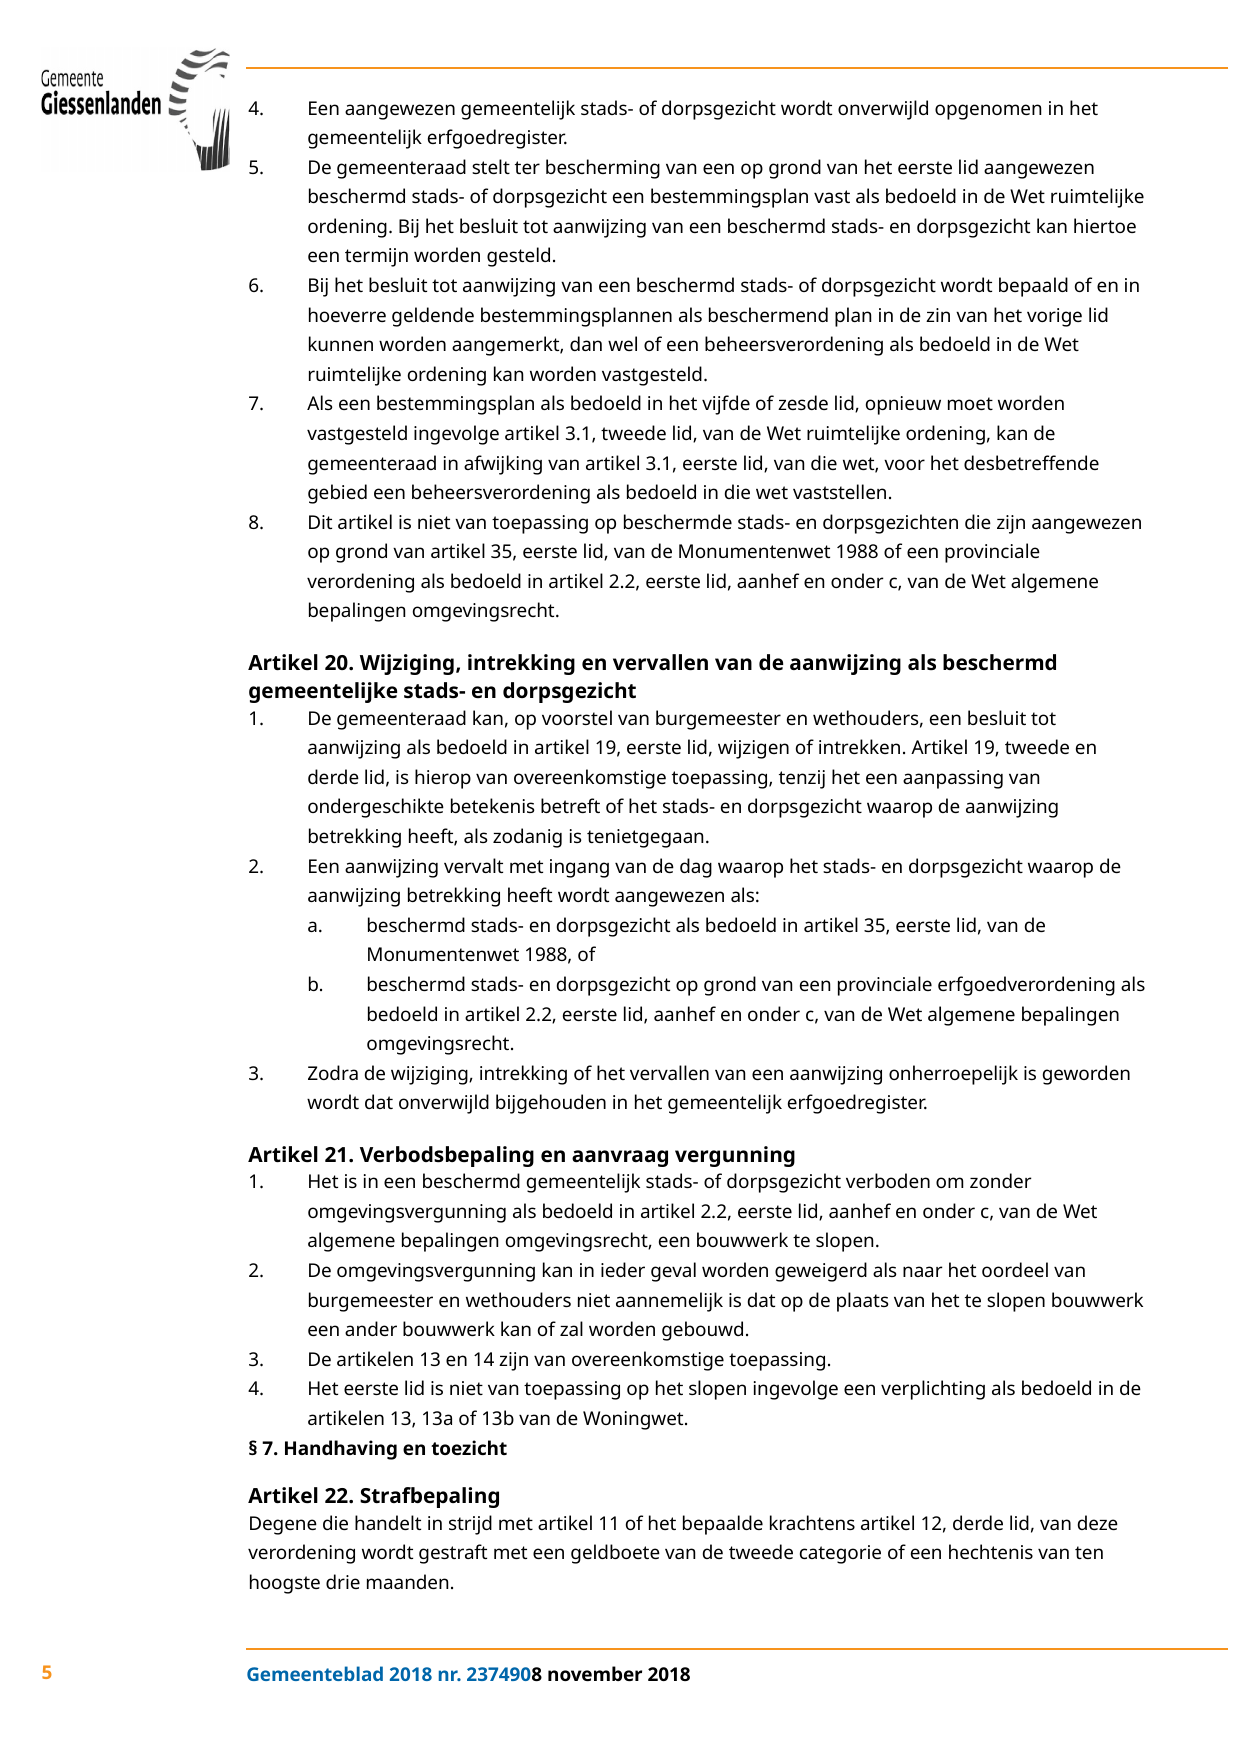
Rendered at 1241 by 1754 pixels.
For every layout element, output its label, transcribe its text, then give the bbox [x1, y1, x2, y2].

text Artikel 20. Wijziging, intrekking en vervallen van de aanwijzing als beschermd gemeentelijke stads- en dorpsgezicht [248, 648, 1152, 705]
text Artikel 22. Strafbepaling [248, 1481, 1152, 1510]
text § 7. Handhaving en toezicht [248, 1435, 1152, 1460]
list Het eerste lid is niet van toepassing op het slopen ingevolge een verplichting als bedoeld in de artikelen 13, 13a of 13b van de Woningwet. [248, 1376, 1152, 1431]
list beschermd stads- en dorpsgezicht op grond van een provinciale erfgoedverordening als bedoeld in artikel 2.2, eerste lid, aanhef en onder c, van de Wet algemene bepalingen omgevingsrecht. [307, 971, 1152, 1056]
list Bij het besluit tot aanwijzing van een beschermd stads- of dorpsgezicht wordt bepaald of en in hoeverre geldende bestemmingsplannen als beschermend plan in de zin van het vorige lid kunnen worden aangemerkt, dan wel of een beheersverordening als bedoeld in de Wet ruimtelijke ordening kan worden vastgesteld. [248, 272, 1152, 387]
list Een aanwijzing vervalt met ingang van de dag waarop het stads- en dorpsgezicht waarop de aanwijzing betrekking heeft wordt aangewezen als: [248, 853, 1152, 908]
list Als een bestemmingsplan als bedoeld in het vijfde of zesde lid, opnieuw moet worden vastgesteld ingevolge artikel 3.1, tweede lid, van de Wet ruimtelijke ordening, kan de gemeenteraad in afwijking van artikel 3.1, eerste lid, van die wet, voor het desbetreffende gebied een beheersverordening als bedoeld in die wet vaststellen. [248, 391, 1152, 505]
list beschermd stads- en dorpsgezicht als bedoeld in artikel 35, eerste lid, van de Monumentenwet 1988, of [307, 912, 1152, 967]
picture [41, 47, 231, 172]
list De gemeenteraad stelt ter bescherming van een op grond van het eerste lid aangewezen beschermd stads- of dorpsgezicht een bestemmingsplan vast als bedoeld in de Wet ruimtelijke ordening. Bij het besluit tot aanwijzing van een beschermd stads- en dorpsgezicht kan hiertoe een termijn worden gesteld. [248, 154, 1152, 268]
list De artikelen 13 en 14 zijn van overeenkomstige toepassing. [248, 1346, 1152, 1372]
text Degene die handelt in strijd met artikel 11 of het bepaalde krachtens artikel 12, derde lid, van deze verordening wordt gestraft met een geldboete van de tweede categorie of een hechtenis van ten hoogste drie maanden. [248, 1510, 1152, 1594]
list Dit artikel is niet van toepassing op beschermde stads- en dorpsgezichten die zijn aangewezen op grond van artikel 35, eerste lid, van de Monumentenwet 1988 of een provinciale verordening als bedoeld in artikel 2.2, eerste lid, aanhef en onder c, van de Wet algemene bepalingen omgevingsrecht. [248, 509, 1152, 623]
list Zodra de wijziging, intrekking of het vervallen van een aanwijzing onherroepelijk is geworden wordt dat onverwijld bijgehouden in het gemeentelijk erfgoedregister. [248, 1060, 1152, 1115]
text Artikel 21. Verbodsbepaling en aanvraag vergunning [248, 1140, 1152, 1168]
list Een aangewezen gemeentelijk stads- of dorpsgezicht wordt onverwijld opgenomen in het gemeentelijk erfgoedregister. [248, 95, 1152, 150]
list De gemeenteraad kan, op voorstel van burgemeester en wethouders, een besluit tot aanwijzing als bedoeld in artikel 19, eerste lid, wijzigen of intrekken. Artikel 19, tweede en derde lid, is hierop van overeenkomstige toepassing, tenzij het een aanpassing van ondergeschikte betekenis betreft of het stads- en dorpsgezicht waarop de aanwijzing betrekking heeft, als zodanig is tenietgegaan. [248, 705, 1152, 849]
list De omgevingsvergunning kan in ieder geval worden geweigerd als naar het oordeel van burgemeester en wethouders niet aannemelijk is dat op de plaats van het te slopen bouwwerk een ander bouwwerk kan of zal worden gebouwd. [248, 1257, 1152, 1342]
list Het is in een beschermd gemeentelijk stads- of dorpsgezicht verboden om zonder omgevingsvergunning als bedoeld in artikel 2.2, eerste lid, aanhef en onder c, van de Wet algemene bepalingen omgevingsrecht, een bouwwerk te slopen. [248, 1168, 1152, 1253]
